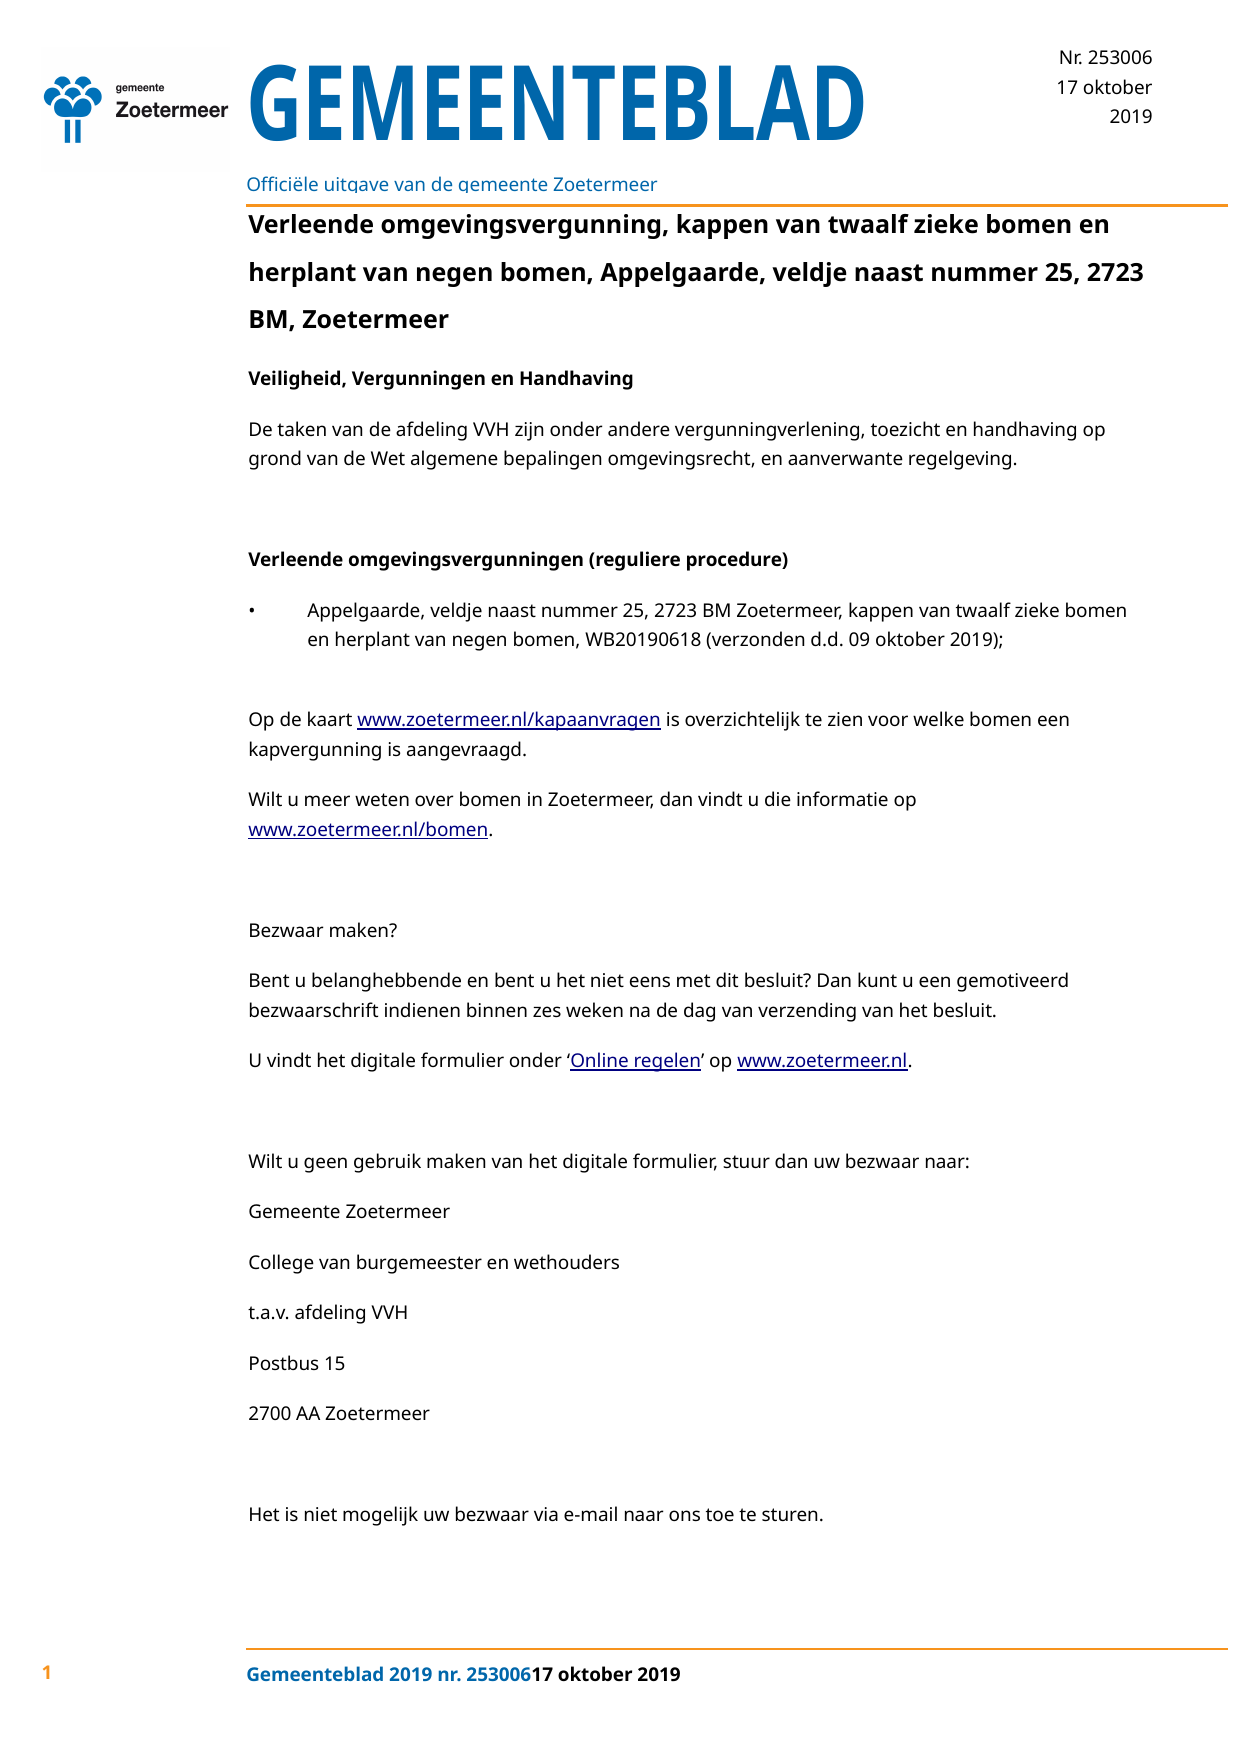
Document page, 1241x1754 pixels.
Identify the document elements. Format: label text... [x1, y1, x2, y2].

text Bent u belanghebbende en bent u het niet eens met dit besluit? Dan kunt u een gemotiveerd bezwaarschrift indienen binnen zes weken na de dag van verzending van het besluit. [248, 967, 1152, 1022]
text Wilt u meer weten over bomen in Zoetermeer, dan vindt u die informatie op www.zoetermeer.nl/bomen. [248, 786, 1152, 842]
text Wilt u geen gebruik maken van het digitale formulier, stuur dan uw bezwaar naar: [248, 1148, 1152, 1174]
text Verleende omgevingsvergunning, kappen van twaalf zieke bomen en herplant van negen bomen, Appelgaarde, veldje naast nummer 25, 2723 BM, Zoetermeer [248, 207, 1152, 336]
text Postbus 15 [248, 1350, 1152, 1375]
text 2700 AA Zoetermeer [248, 1400, 1152, 1426]
text t.a.v. afdeling VVH [248, 1299, 1152, 1325]
text De taken van de afdeling VVH zijn onder andere vergunningverlening, toezicht en handhaving op grond van de Wet algemene bepalingen omgevingsrecht, en aanverwante regelgeving. [248, 416, 1152, 471]
text College van burgemeester en wethouders [248, 1249, 1152, 1274]
text U vindt het digitale formulier onder ‘Online regelen’ op www.zoetermeer.nl. [248, 1047, 1152, 1073]
text Veiligheid, Vergunningen en Handhaving [248, 366, 1152, 391]
picture [41, 47, 231, 172]
list Appelgaarde, veldje naast nummer 25, 2723 BM Zoetermeer, kappen van twaalf zieke bomen en herplant van negen bomen, WB20190618 (verzonden d.d. 09 oktober 2019); [248, 597, 1152, 652]
text Verleende omgevingsvergunningen (reguliere procedure) [248, 546, 1152, 572]
text Het is niet mogelijk uw bezwaar via e-mail naar ons toe te sturen. [248, 1501, 1152, 1527]
text Gemeente Zoetermeer [248, 1198, 1152, 1224]
text Op de kaart www.zoetermeer.nl/kapaanvragen is overzichtelijk te zien voor welke bomen een kapvergunning is aangevraagd. [248, 706, 1152, 762]
text Bezwaar maken? [248, 917, 1152, 942]
